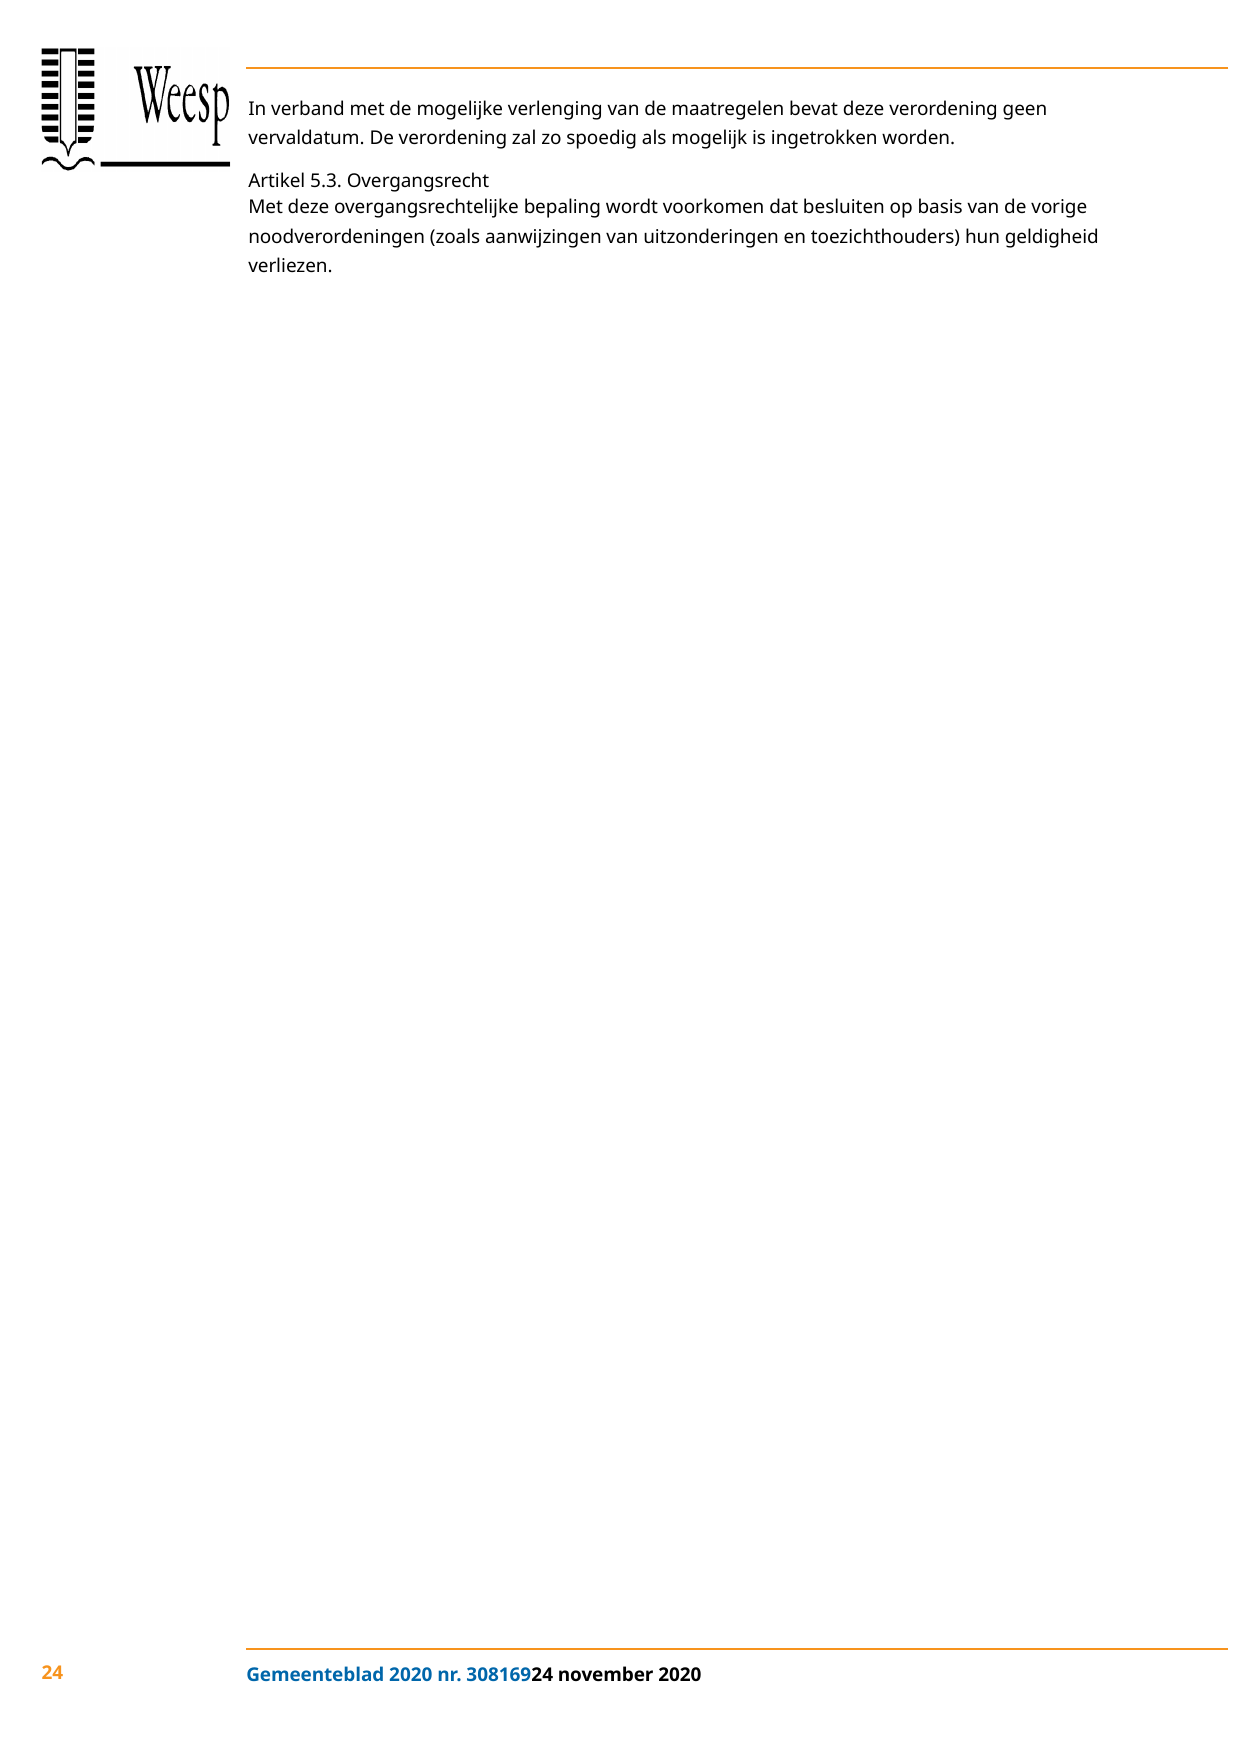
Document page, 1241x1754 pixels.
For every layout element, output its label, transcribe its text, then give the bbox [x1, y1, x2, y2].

picture [41, 47, 231, 172]
text In verband met de mogelijke verlenging van de maatregelen bevat deze verordening geen vervaldatum. De verordening zal zo spoedig als mogelijk is ingetrokken worden. [248, 95, 1152, 150]
text Artikel 5.3. Overgangsrecht [248, 167, 1152, 193]
text Met deze overgangsrechtelijke bepaling wordt voorkomen dat besluiten op basis van de vorige noodverordeningen (zoals aanwijzingen van uitzonderingen en toezichthouders) hun geldigheid verliezen. [248, 193, 1152, 278]
